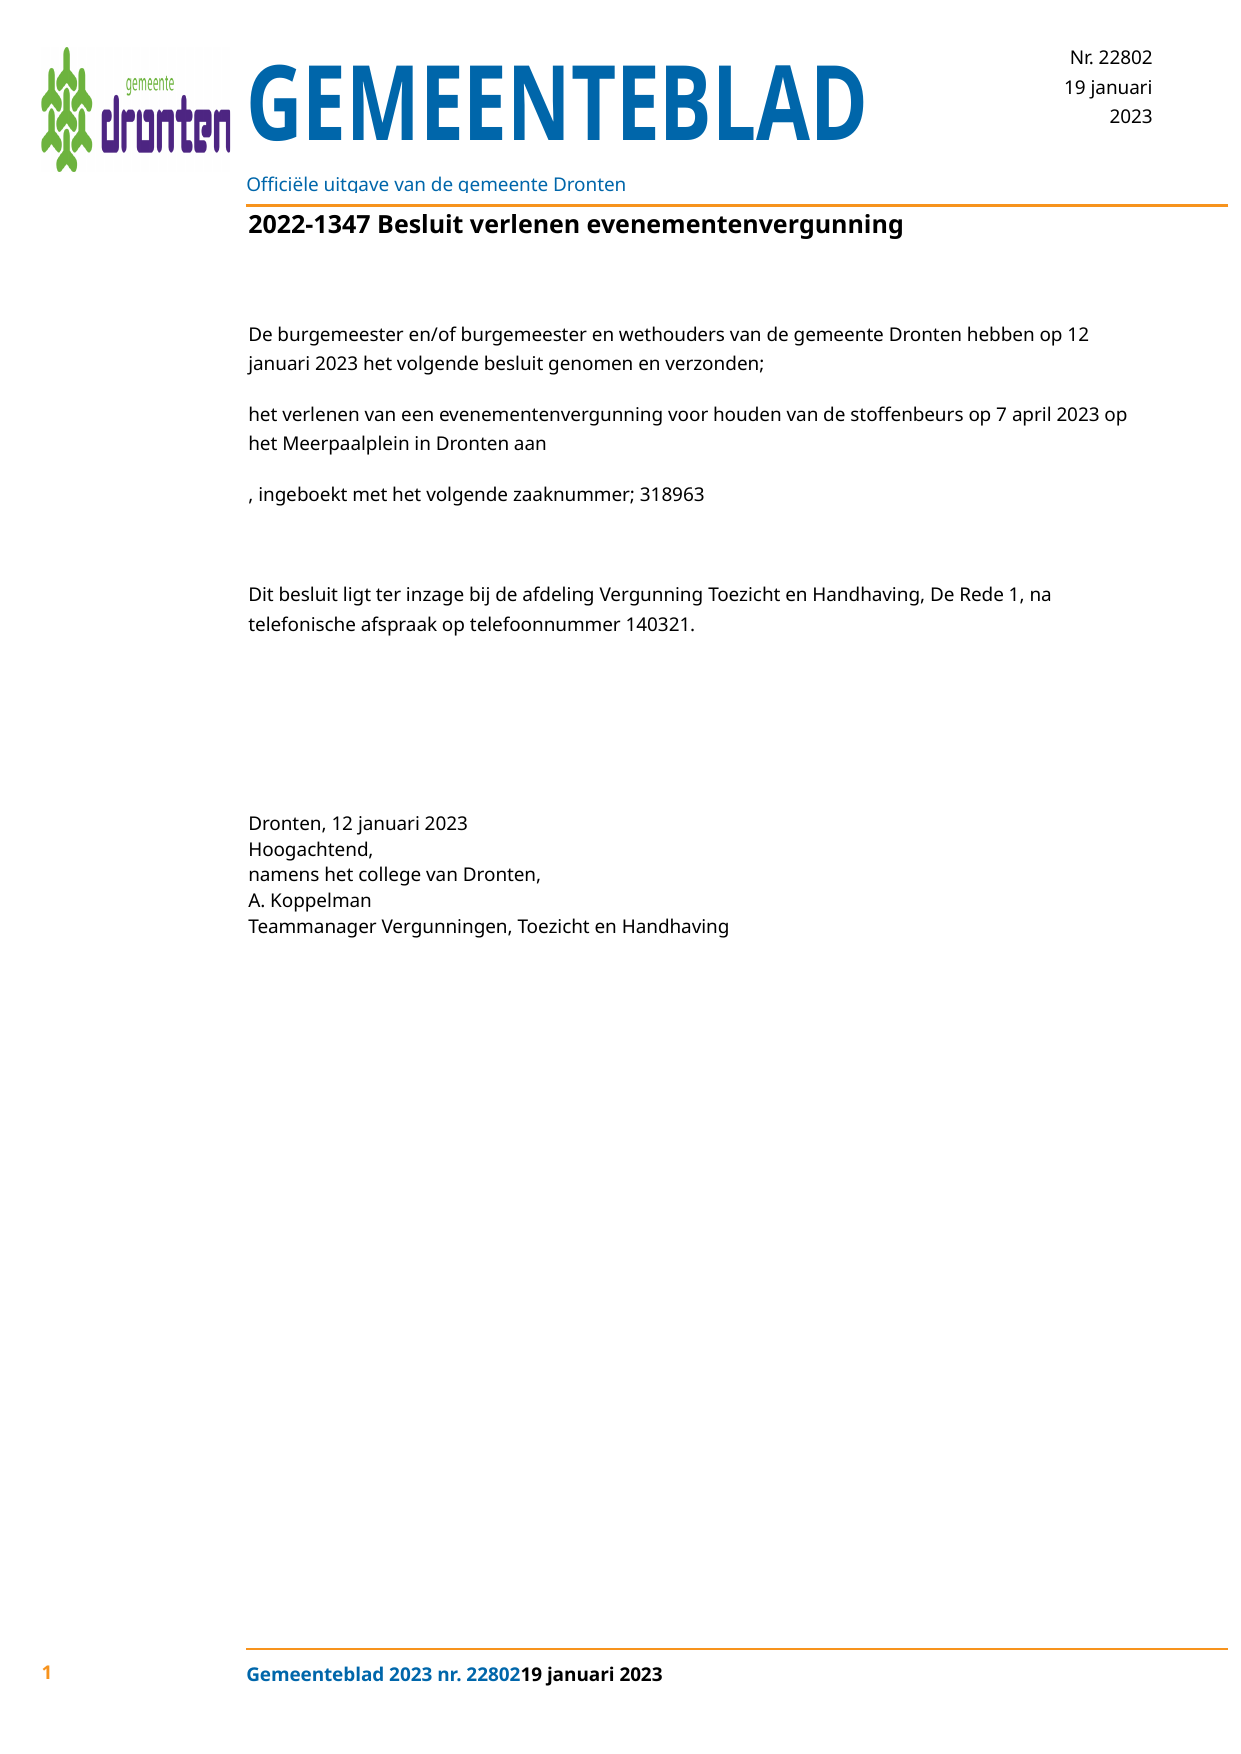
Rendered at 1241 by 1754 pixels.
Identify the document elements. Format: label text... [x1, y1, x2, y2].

text , ingeboekt met het volgende zaaknummer; 318963 [248, 481, 1152, 506]
text het verlenen van een evenementenvergunning voor houden van de stoffenbeurs op 7 april 2023 op het Meerpaalplein in Dronten aan [248, 401, 1152, 456]
text Teammanager Vergunningen, Toezicht en Handhaving [248, 913, 1152, 939]
text De burgemeester en/of burgemeester en wethouders van de gemeente Dronten hebben op 12 januari 2023 het volgende besluit genomen en verzonden; [248, 321, 1152, 376]
picture [41, 47, 231, 172]
text A. Koppelman [248, 887, 1152, 913]
text Dit besluit ligt ter inzage bij de afdeling Vergunning Toezicht en Handhaving, De Rede 1, na telefonische afspraak op telefoonnummer 140321. [248, 582, 1152, 637]
text 2022-1347 Besluit verlenen evenementenvergunning [248, 207, 1152, 241]
text Hoogachtend, [248, 836, 1152, 862]
text Dronten, 12 januari 2023 [248, 810, 1152, 836]
text namens het college van Dronten, [248, 862, 1152, 887]
